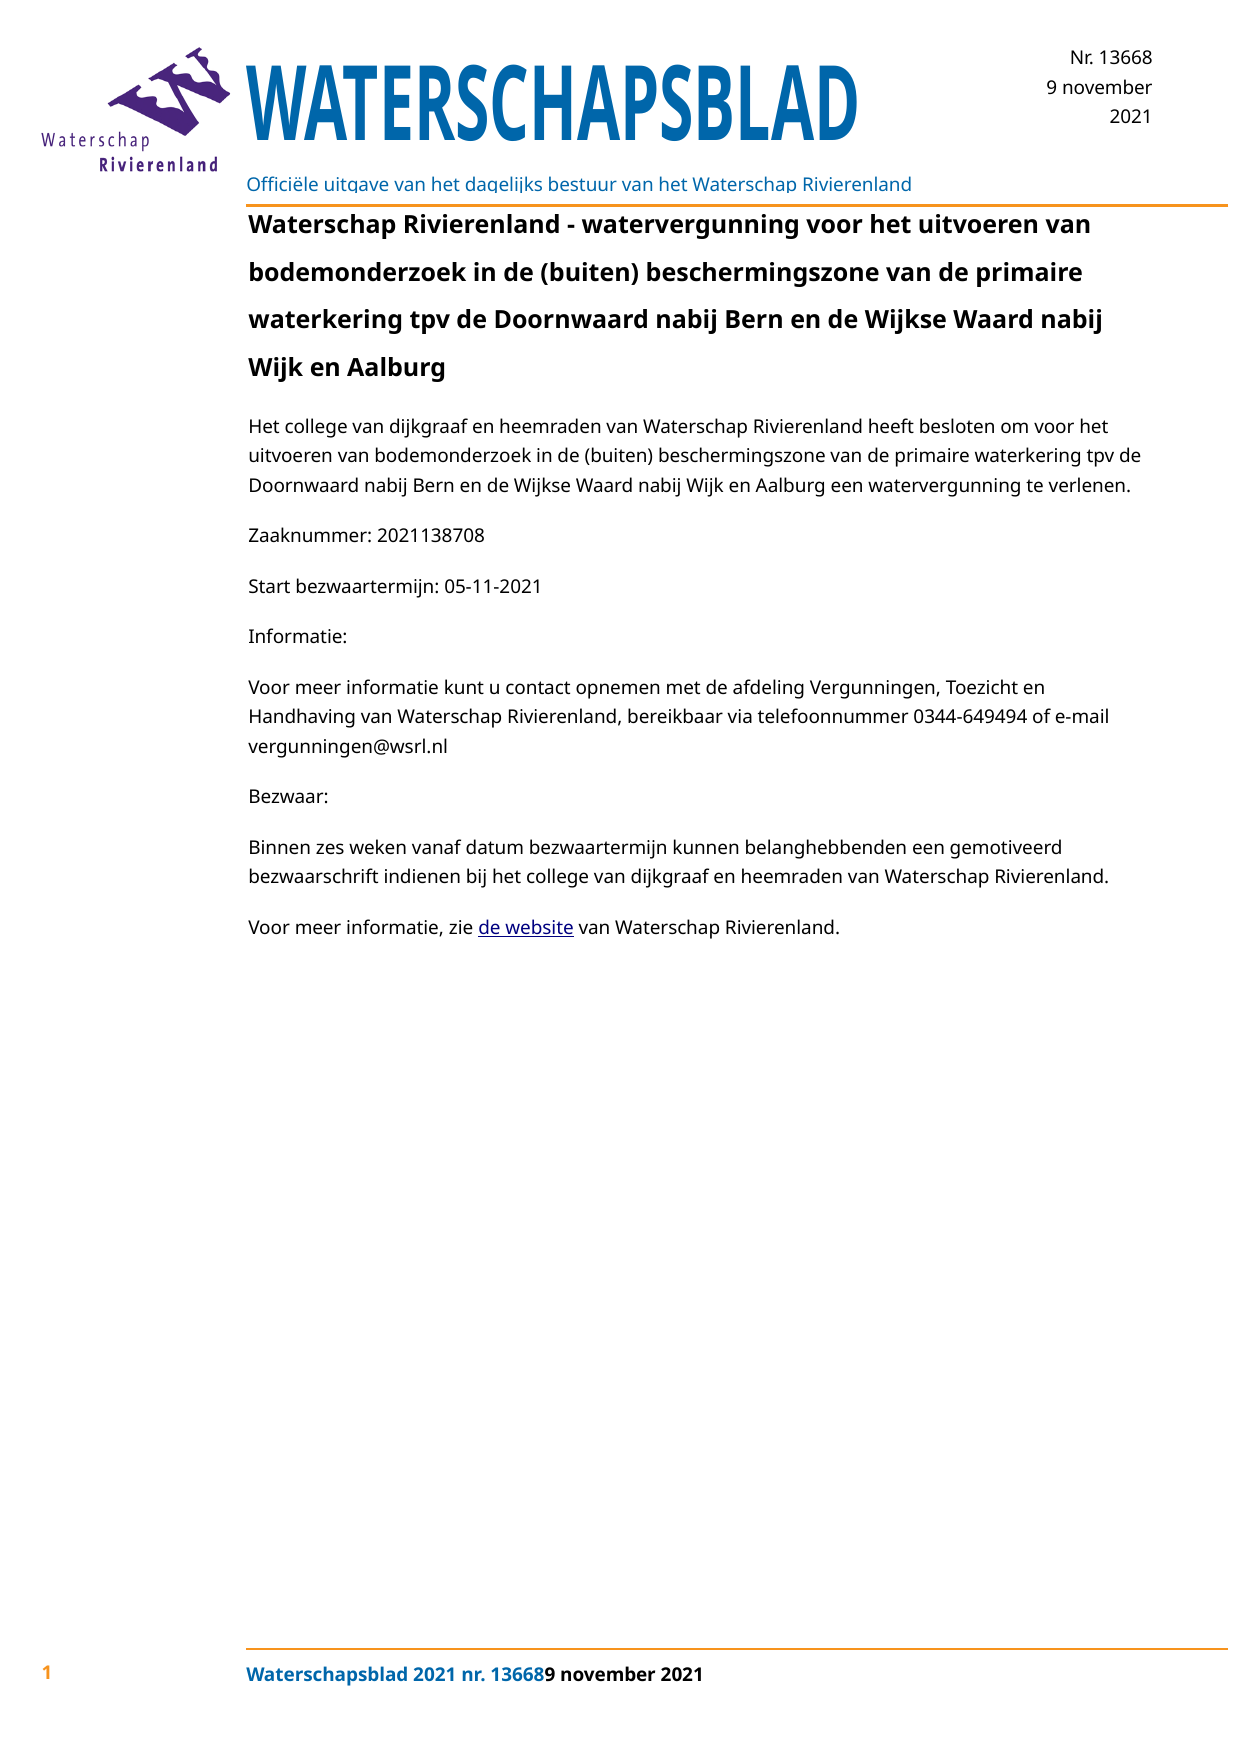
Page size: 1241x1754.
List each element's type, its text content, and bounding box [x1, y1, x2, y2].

text Waterschap Rivierenland - watervergunning voor het uitvoeren van bodemonderzoek in de (buiten) beschermingszone van de primaire waterkering tpv de Doornwaard nabij Bern en de Wijkse Waard nabij Wijk en Aalburg [248, 207, 1152, 384]
picture [41, 47, 231, 172]
text Zaaknummer: 2021138708 [248, 523, 1152, 548]
text Informatie: [248, 623, 1152, 649]
text Bezwaar: [248, 783, 1152, 809]
text Voor meer informatie, zie de website van Waterschap Rivierenland. [248, 914, 1152, 940]
text Start bezwaartermijn: 05-11-2021 [248, 573, 1152, 599]
text Binnen zes weken vanaf datum bezwaartermijn kunnen belanghebbenden een gemotiveerd bezwaarschrift indienen bij het college van dijkgraaf en heemraden van Waterschap Rivierenland. [248, 834, 1152, 889]
text Het college van dijkgraaf en heemraden van Waterschap Rivierenland heeft besloten om voor het uitvoeren van bodemonderzoek in de (buiten) beschermingszone van de primaire waterkering tpv de Doornwaard nabij Bern en de Wijkse Waard nabij Wijk en Aalburg een watervergunning te verlenen. [248, 413, 1152, 498]
text Voor meer informatie kunt u contact opnemen met de afdeling Vergunningen, Toezicht en Handhaving van Waterschap Rivierenland, bereikbaar via telefoonnummer 0344-649494 of e-mail vergunningen@wsrl.nl [248, 674, 1152, 759]
